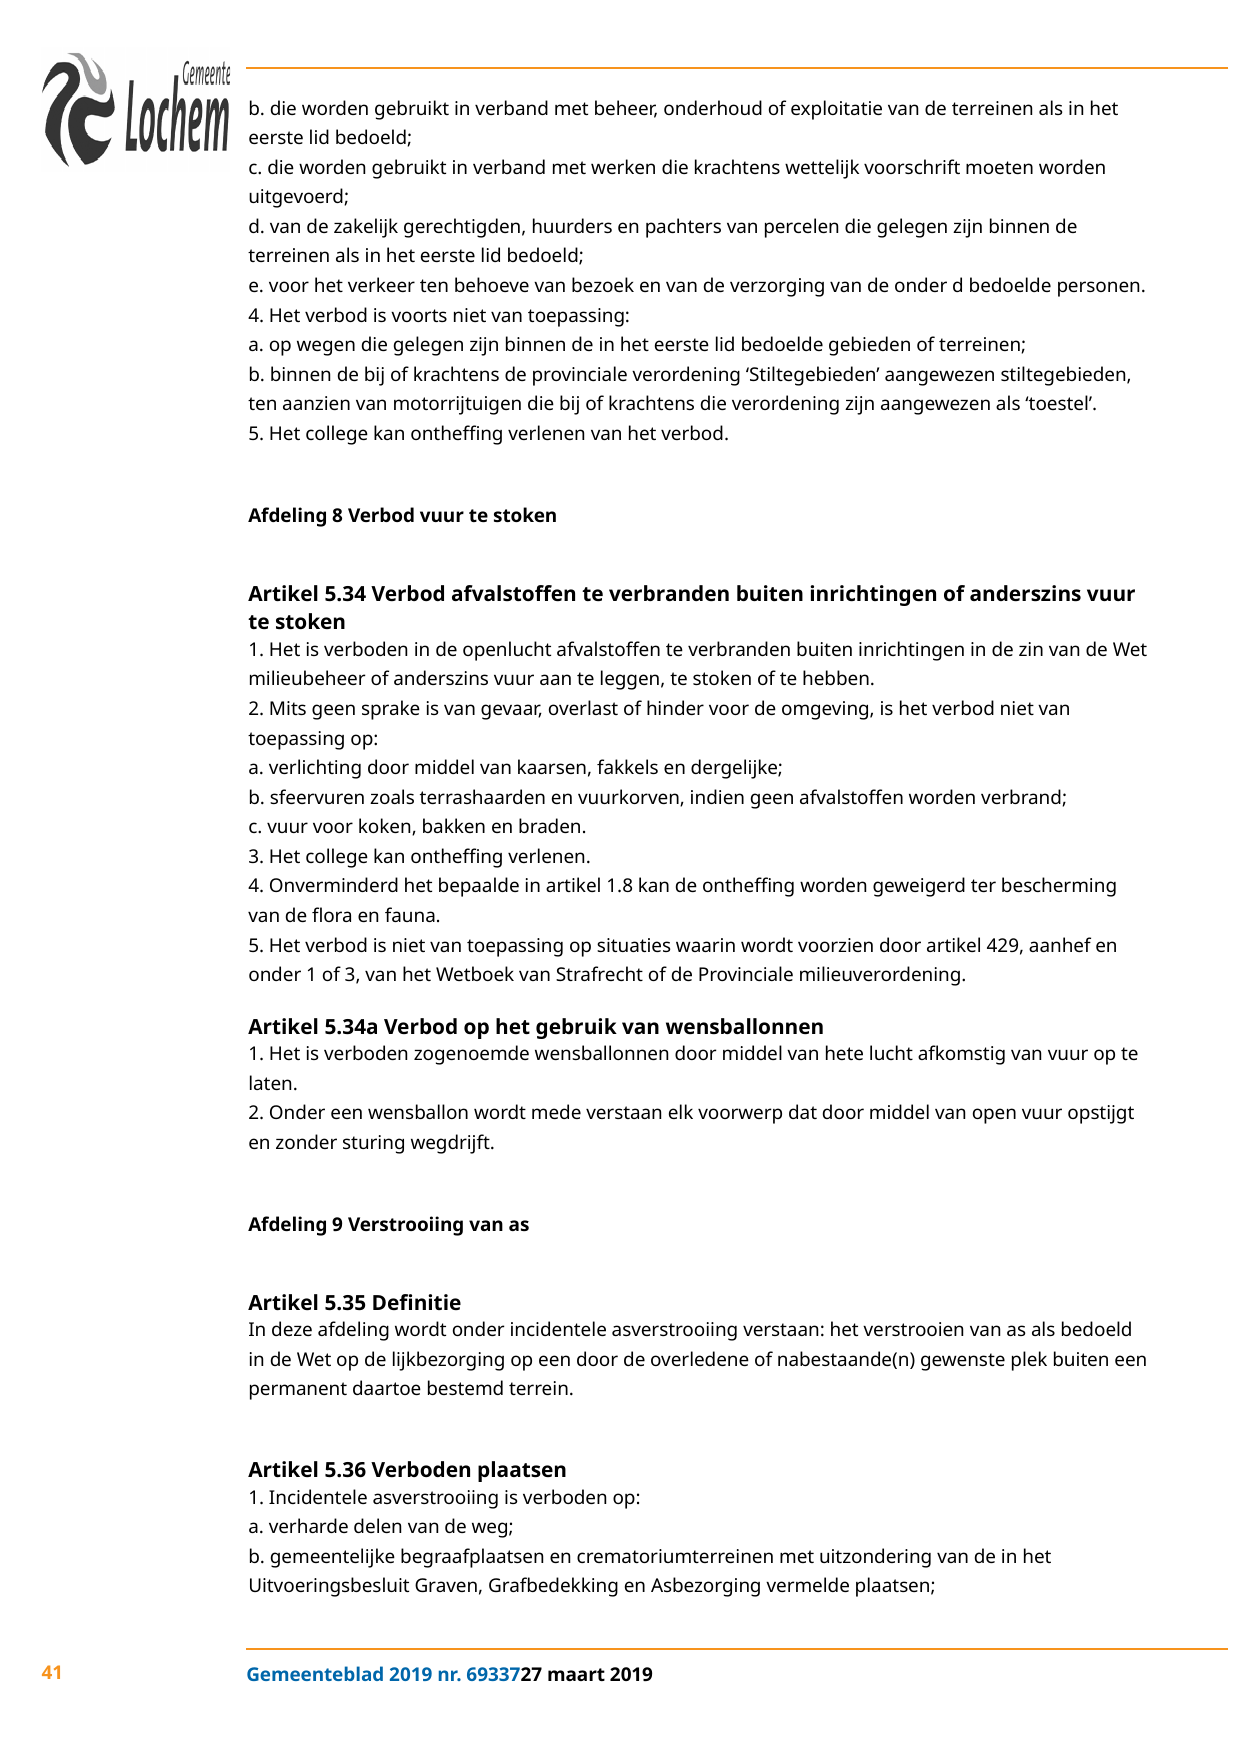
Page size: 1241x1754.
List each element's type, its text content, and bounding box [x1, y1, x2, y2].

text d. van de zakelijk gerechtigden, huurders en pachters van percelen die gelegen zijn binnen de terreinen als in het eerste lid bedoeld; [248, 213, 1152, 268]
text c. die worden gebruikt in verband met werken die krachtens wettelijk voorschrift moeten worden uitgevoerd; [248, 154, 1152, 209]
text Artikel 5.34 Verbod afvalstoffen te verbranden buiten inrichtingen of anderszins vuur te stoken [248, 579, 1152, 636]
text e. voor het verkeer ten behoeve van bezoek en van de verzorging van de onder d bedoelde personen. [248, 272, 1152, 298]
text a. verlichting door middel van kaarsen, fakkels en dergelijke; [248, 754, 1152, 780]
text c. vuur voor koken, bakken en braden. [248, 813, 1152, 839]
text b. die worden gebruikt in verband met beheer, onderhoud of exploitatie van de terreinen als in het eerste lid bedoeld; [248, 95, 1152, 150]
text b. binnen de bij of krachtens de provinciale verordening ‘Stiltegebieden’ aangewezen stiltegebieden, ten aanzien van motorrijtuigen die bij of krachtens die verordening zijn aangewezen als ‘toestel’. [248, 361, 1152, 416]
text b. sfeervuren zoals terrashaarden en vuurkorven, indien geen afvalstoffen worden verbrand; [248, 784, 1152, 809]
text 1. Het is verboden in de openlucht afvalstoffen te verbranden buiten inrichtingen in de zin van de Wet milieubeheer of anderszins vuur aan te leggen, te stoken of te hebben. [248, 636, 1152, 691]
text Artikel 5.35 Definitie [248, 1288, 1152, 1316]
text 2. Onder een wensballon wordt mede verstaan elk voorwerp dat door middel van open vuur opstijgt en zonder sturing wegdrijft. [248, 1099, 1152, 1155]
text 5. Het college kan ontheffing verlenen van het verbod. [248, 420, 1152, 446]
text 4. Het verbod is voorts niet van toepassing: [248, 302, 1152, 328]
picture [41, 47, 231, 172]
text b. gemeentelijke begraafplaatsen en crematoriumterreinen met uitzondering van de in het Uitvoeringsbesluit Graven, Grafbedekking en Asbezorging vermelde plaatsen; [248, 1543, 1152, 1598]
text a. verharde delen van de weg; [248, 1513, 1152, 1539]
text Artikel 5.36 Verboden plaatsen [248, 1455, 1152, 1484]
text 4. Onverminderd het bepaalde in artikel 1.8 kan de ontheffing worden geweigerd ter bescherming van de flora en fauna. [248, 873, 1152, 928]
text Afdeling 9 Verstrooiing van as [248, 1209, 1152, 1237]
text 1. Het is verboden zogenoemde wensballonnen door middel van hete lucht afkomstig van vuur op te laten. [248, 1040, 1152, 1096]
text 1. Incidentele asverstrooiing is verboden op: [248, 1484, 1152, 1509]
text In deze afdeling wordt onder incidentele asverstrooiing verstaan: het verstrooien van as als bedoeld in de Wet op de lijkbezorging op een door de overledene of nabestaande(n) gewenste plek buiten een permanent daartoe bestemd terrein. [248, 1316, 1152, 1401]
text 5. Het verbod is niet van toepassing op situaties waarin wordt voorzien door artikel 429, aanhef en onder 1 of 3, van het Wetboek van Strafrecht of de Provinciale milieuverordening. [248, 932, 1152, 987]
text a. op wegen die gelegen zijn binnen de in het eerste lid bedoelde gebieden of terreinen; [248, 331, 1152, 357]
text 2. Mits geen sprake is van gevaar, overlast of hinder voor de omgeving, is het verbod niet van toepassing op: [248, 695, 1152, 750]
text 3. Het college kan ontheffing verlenen. [248, 843, 1152, 869]
text Artikel 5.34a Verbod op het gebruik van wensballonnen [248, 1012, 1152, 1040]
text Afdeling 8 Verbod vuur te stoken [248, 500, 1152, 529]
